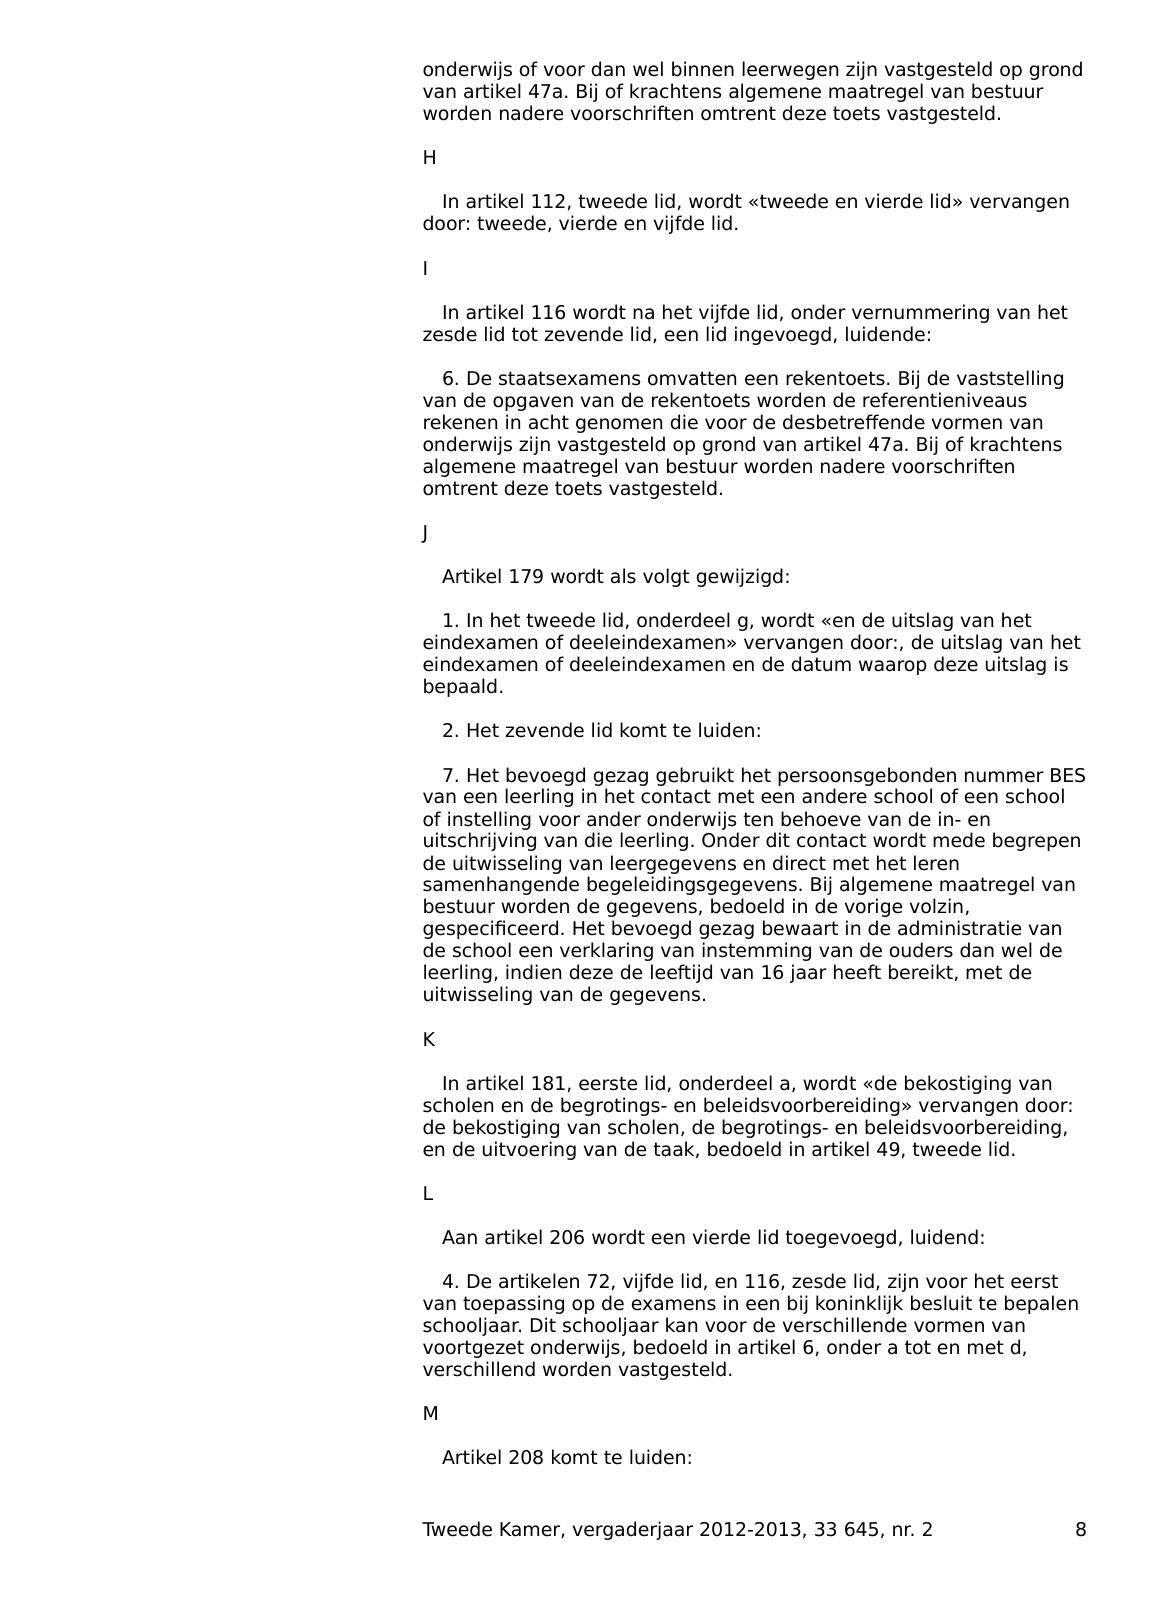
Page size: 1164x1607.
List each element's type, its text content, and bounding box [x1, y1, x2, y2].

text onderwijs of voor dan wel binnen leerwegen zijn vastgesteld op grond van artikel 47a. Bij of krachtens algemene maatregel van bestuur worden nadere voorschriften omtrent deze toets vastgesteld. [422, 59, 1087, 125]
text H [422, 147, 1087, 169]
text Artikel 208 komt te luiden: [422, 1447, 1087, 1469]
text L [422, 1183, 1087, 1205]
text M [422, 1403, 1087, 1425]
text 2. Het zevende lid komt te luiden: [422, 720, 1087, 742]
text 4. De artikelen 72, vijfde lid, en 116, zesde lid, zijn voor het eerst van toepassing op de examens in een bij koninklijk besluit te bepalen schooljaar. Dit schooljaar kan voor de verschillende vormen van voortgezet onderwijs, bedoeld in artikel 6, onder a tot en met d, verschillend worden vastgesteld. [422, 1271, 1087, 1381]
text I [422, 257, 1087, 279]
text K [422, 1028, 1087, 1050]
text Aan artikel 206 wordt een vierde lid toegevoegd, luidend: [422, 1227, 1087, 1249]
text 1. In het tweede lid, onderdeel g, wordt «en de uitslag van het eindexamen of deeleindexamen» vervangen door:, de uitslag van het eindexamen of deeleindexamen en de datum waarop deze uitslag is bepaald. [422, 610, 1087, 698]
text In artikel 112, tweede lid, wordt «tweede en vierde lid» vervangen door: tweede, vierde en vijfde lid. [422, 191, 1087, 235]
text J [422, 522, 1087, 544]
text In artikel 181, eerste lid, onderdeel a, wordt «de bekostiging van scholen en de begrotings- en beleidsvoorbereiding» vervangen door: de bekostiging van scholen, de begrotings- en beleidsvoorbereiding, en de uitvoering van de taak, bedoeld in artikel 49, tweede lid. [422, 1073, 1087, 1161]
text 7. Het bevoegd gezag gebruikt het persoonsgebonden nummer BES van een leerling in het contact met een andere school of een school of instelling voor ander onderwijs ten behoeve van de in- en uitschrijving van die leerling. Onder dit contact wordt mede begrepen de uitwisseling van leergegevens en direct met het leren samenhangende begeleidingsgegevens. Bij algemene maatregel van bestuur worden de gegevens, bedoeld in de vorige volzin, gespecificeerd. Het bevoegd gezag bewaart in de administratie van de school een verklaring van instemming van de ouders dan wel de leerling, indien deze de leeftijd van 16 jaar heeft bereikt, met de uitwisseling van de gegevens. [422, 764, 1087, 1006]
text In artikel 116 wordt na het vijfde lid, onder vernummering van het zesde lid tot zevende lid, een lid ingevoegd, luidende: [422, 302, 1087, 346]
text 6. De staatsexamens omvatten een rekentoets. Bij de vaststelling van de opgaven van de rekentoets worden de referentieniveaus rekenen in acht genomen die voor de desbetreffende vormen van onderwijs zijn vastgesteld op grond van artikel 47a. Bij of krachtens algemene maatregel van bestuur worden nadere voorschriften omtrent deze toets vastgesteld. [422, 368, 1087, 500]
text Artikel 179 wordt als volgt gewijzigd: [422, 566, 1087, 588]
